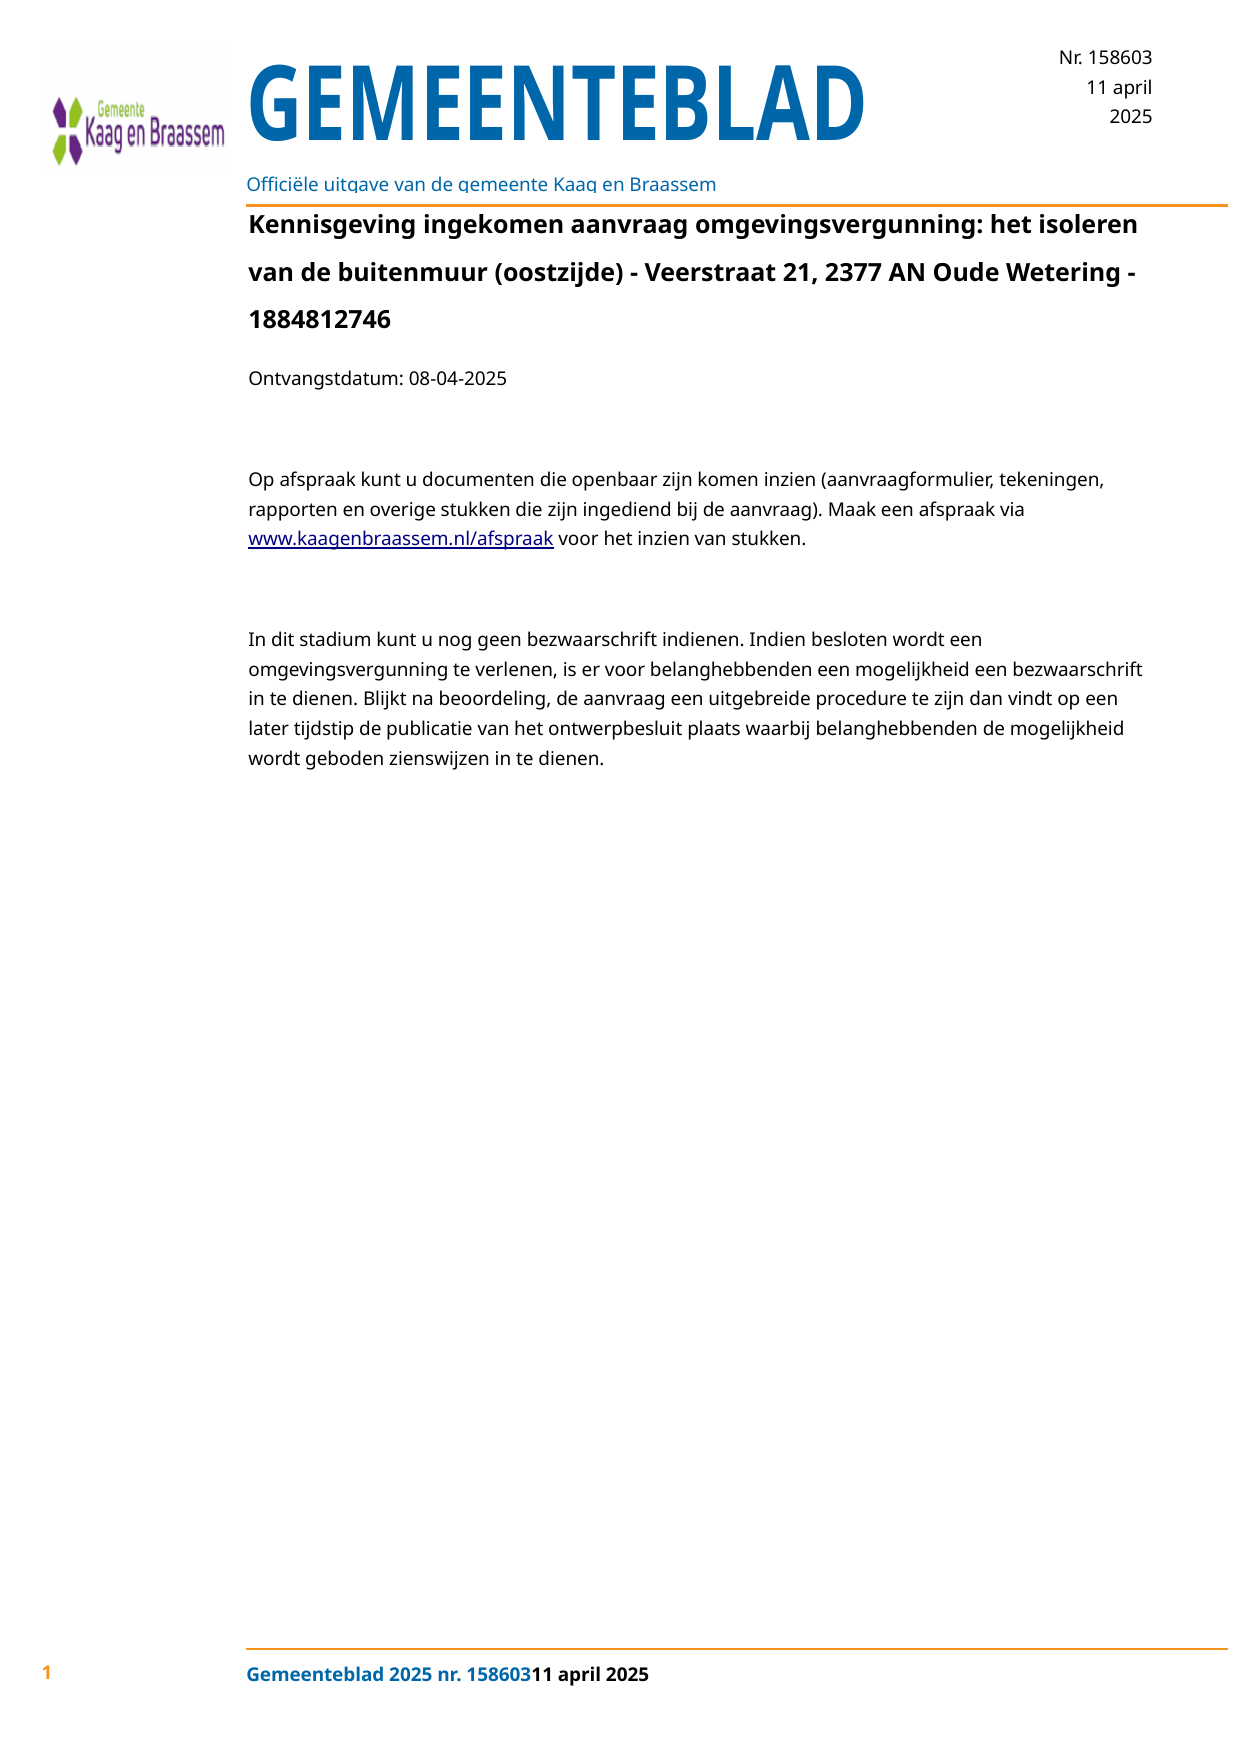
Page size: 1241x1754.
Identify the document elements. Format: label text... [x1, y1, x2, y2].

text Ontvangstdatum: 08-04-2025 [248, 366, 1152, 391]
text Kennisgeving ingekomen aanvraag omgevingsvergunning: het isoleren van de buitenmuur (oostzijde) - Veerstraat 21, 2377 AN Oude Wetering - 1884812746 [248, 207, 1152, 336]
text In dit stadium kunt u nog geen bezwaarschrift indienen. Indien besloten wordt een omgevingsvergunning te verlenen, is er voor belanghebbenden een mogelijkheid een bezwaarschrift in te dienen. Blijkt na beoordeling, de aanvraag een uitgebreide procedure te zijn dan vindt op een later tijdstip de publicatie van het ontwerpbesluit plaats waarbij belanghebbenden de mogelijkheid wordt geboden zienswijzen in te dienen. [248, 626, 1152, 770]
picture [41, 47, 231, 172]
text Op afspraak kunt u documenten die openbaar zijn komen inzien (aanvraagformulier, tekeningen, rapporten en overige stukken die zijn ingediend bij de aanvraag). Maak een afspraak via www.kaagenbraassem.nl/afspraak voor het inzien van stukken. [248, 466, 1152, 551]
